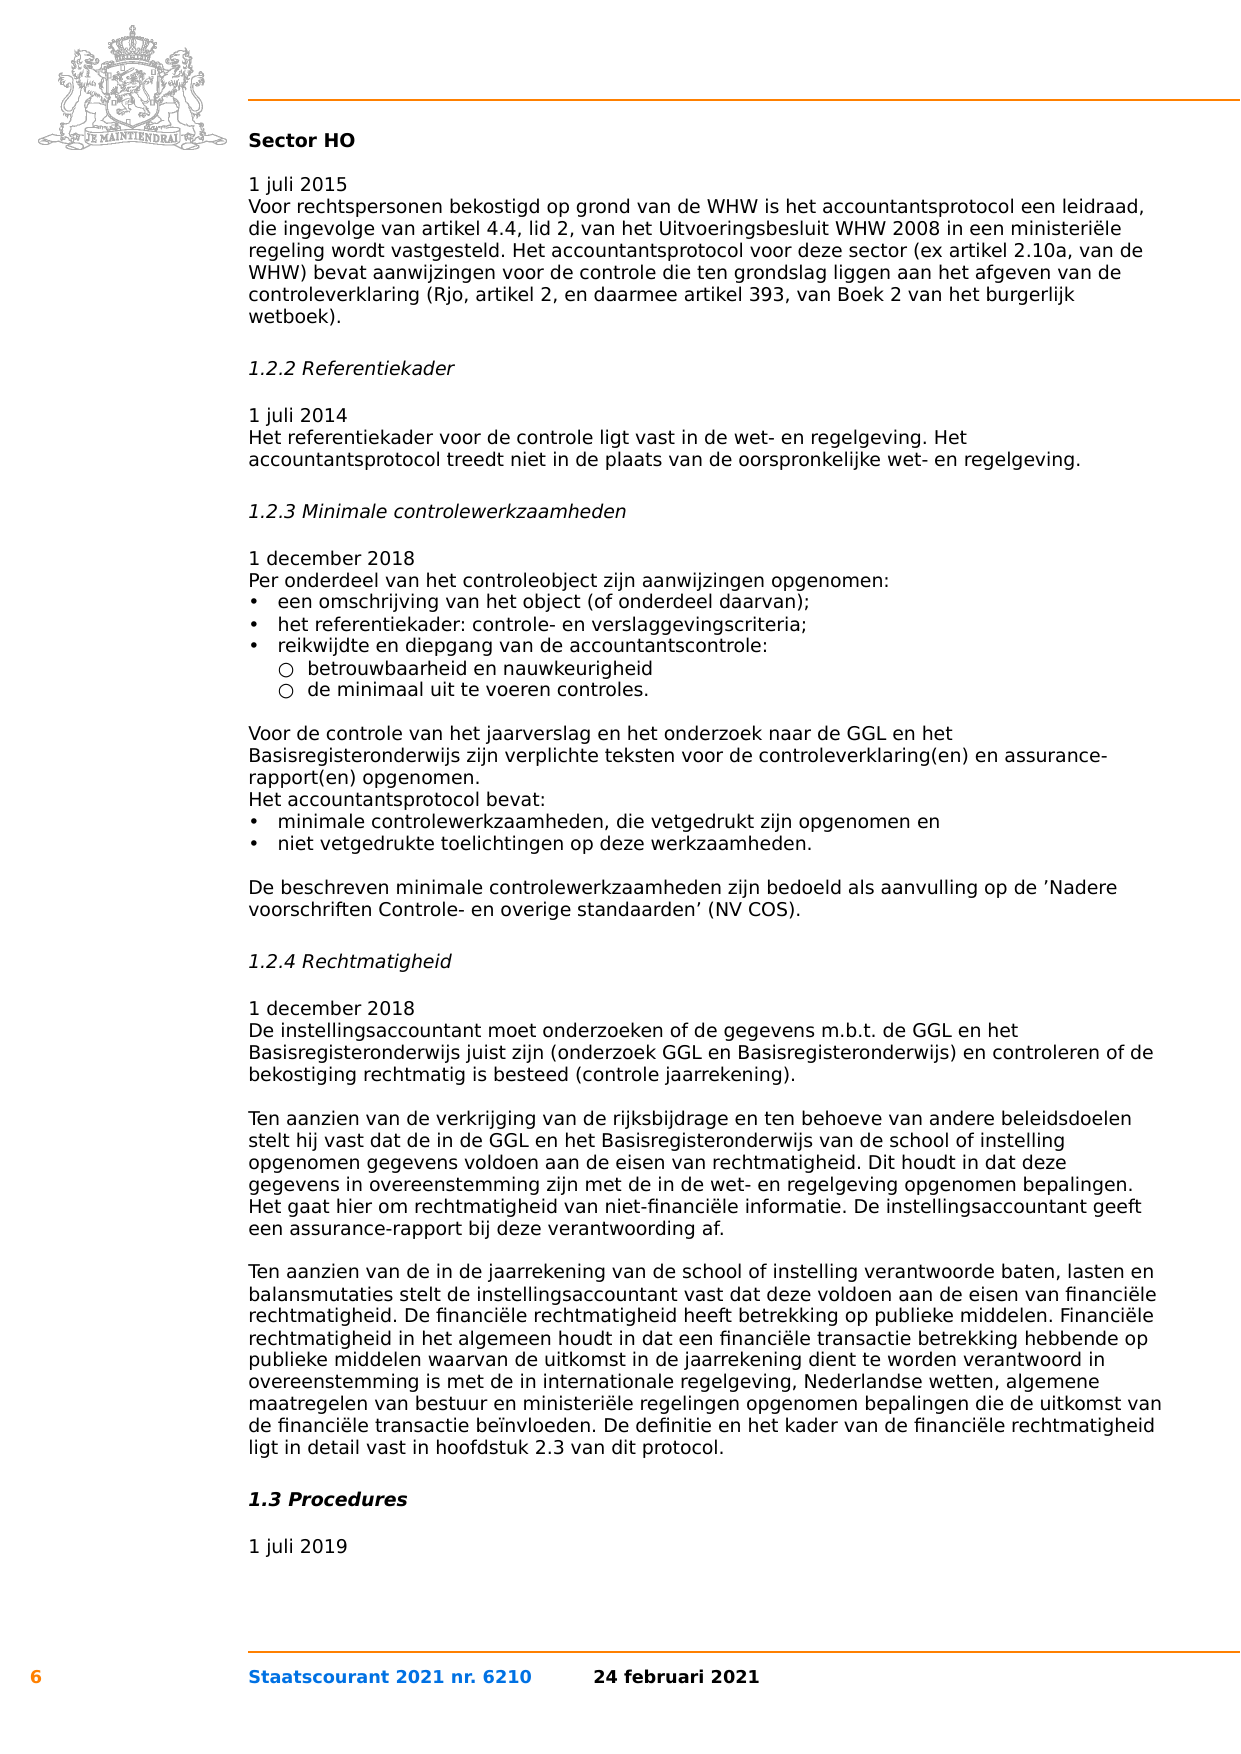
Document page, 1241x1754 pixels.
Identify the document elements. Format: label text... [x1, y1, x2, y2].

subtitle 1.3 Procedures [248, 1489, 1163, 1511]
text ○ de minimaal uit te voeren controles. [278, 679, 1163, 701]
text 1 juli 2014 [248, 404, 1163, 427]
text • een omschrijving van het object (of onderdeel daarvan); [248, 591, 1163, 613]
text 1 december 2018 [248, 547, 1163, 569]
text De instellingsaccountant moet onderzoeken of de gegevens m.b.t. de GGL en het Basisregisteronderwijs juist zijn (onderzoek GGL en Basisregisteronderwijs) en controleren of de bekostiging rechtmatig is besteed (controle jaarrekening). [248, 1020, 1163, 1086]
text Per onderdeel van het controleobject zijn aanwijzingen opgenomen: [248, 569, 1163, 591]
subtitle 1.2.3 Minimale controlewerkzaamheden [248, 501, 1163, 522]
picture [38, 25, 227, 150]
text Voor rechtspersonen bekostigd op grond van de WHW is het accountantsprotocol een leidraad, die ingevolge van artikel 4.4, lid 2, van het Uitvoeringsbesluit WHW 2008 in een ministeriële regeling wordt vastgesteld. Het accountantsprotocol voor deze sector (ex artikel 2.10a, van de WHW) bevat aanwijzingen voor de controle die ten grondslag liggen aan het afgeven van de controleverklaring (Rjo, artikel 2, en daarmee artikel 393, van Boek 2 van het burgerlijk wetboek). [248, 196, 1163, 328]
text 1 december 2018 [248, 998, 1163, 1020]
text • minimale controlewerkzaamheden, die vetgedrukt zijn opgenomen en [248, 811, 1163, 833]
text ○ betrouwbaarheid en nauwkeurigheid [278, 657, 1163, 679]
subtitle 1.2.2 Referentiekader [248, 358, 1163, 379]
text • het referentiekader: controle- en verslaggevingscriteria; [248, 613, 1163, 635]
subtitle 1.2.4 Rechtmatigheid [248, 951, 1163, 973]
text Het referentiekader voor de controle ligt vast in de wet- en regelgeving. Het accountantsprotocol treedt niet in de plaats van de oorspronkelijke wet- en regelgeving. [248, 427, 1163, 471]
text 1 juli 2015 [248, 174, 1163, 196]
text • reikwijdte en diepgang van de accountantscontrole: [248, 635, 1163, 657]
text • niet vetgedrukte toelichtingen op deze werkzaamheden. [248, 833, 1163, 855]
text 1 juli 2019 [248, 1536, 1163, 1558]
text De beschreven minimale controlewerkzaamheden zijn bedoeld als aanvulling op de ’Nadere voorschriften Controle- en overige standaarden’ (NV COS). [248, 877, 1163, 921]
text Het accountantsprotocol bevat: [248, 789, 1163, 811]
text Ten aanzien van de verkrijging van de rijksbijdrage en ten behoeve van andere beleidsdoelen stelt hij vast dat de in de GGL en het Basisregisteronderwijs van de school of instelling opgenomen gegevens voldoen aan de eisen van rechtmatigheid. Dit houdt in dat deze gegevens in overeenstemming zijn met de in de wet- en regelgeving opgenomen bepalingen. Het gaat hier om rechtmatigheid van niet-financiële informatie. De instellingsaccountant geeft een assurance-rapport bij deze verantwoording af. [248, 1108, 1163, 1239]
subtitle Sector HO [248, 130, 1163, 152]
text Voor de controle van het jaarverslag en het onderzoek naar de GGL en het Basisregisteronderwijs zijn verplichte teksten voor de controleverklaring(en) en assurance-rapport(en) opgenomen. [248, 723, 1163, 789]
text Ten aanzien van de in de jaarrekening van de school of instelling verantwoorde baten, lasten en balansmutaties stelt de instellingsaccountant vast dat deze voldoen aan de eisen van financiële rechtmatigheid. De financiële rechtmatigheid heeft betrekking op publieke middelen. Financiële rechtmatigheid in het algemeen houdt in dat een financiële transactie betrekking hebbende op publieke middelen waarvan de uitkomst in de jaarrekening dient te worden verantwoord in overeenstemming is met de in internationale regelgeving, Nederlandse wetten, algemene maatregelen van bestuur en ministeriële regelingen opgenomen bepalingen die de uitkomst van de financiële transactie beïnvloeden. De definitie en het kader van de financiële rechtmatigheid ligt in detail vast in hoofdstuk 2.3 van dit protocol. [248, 1261, 1163, 1459]
